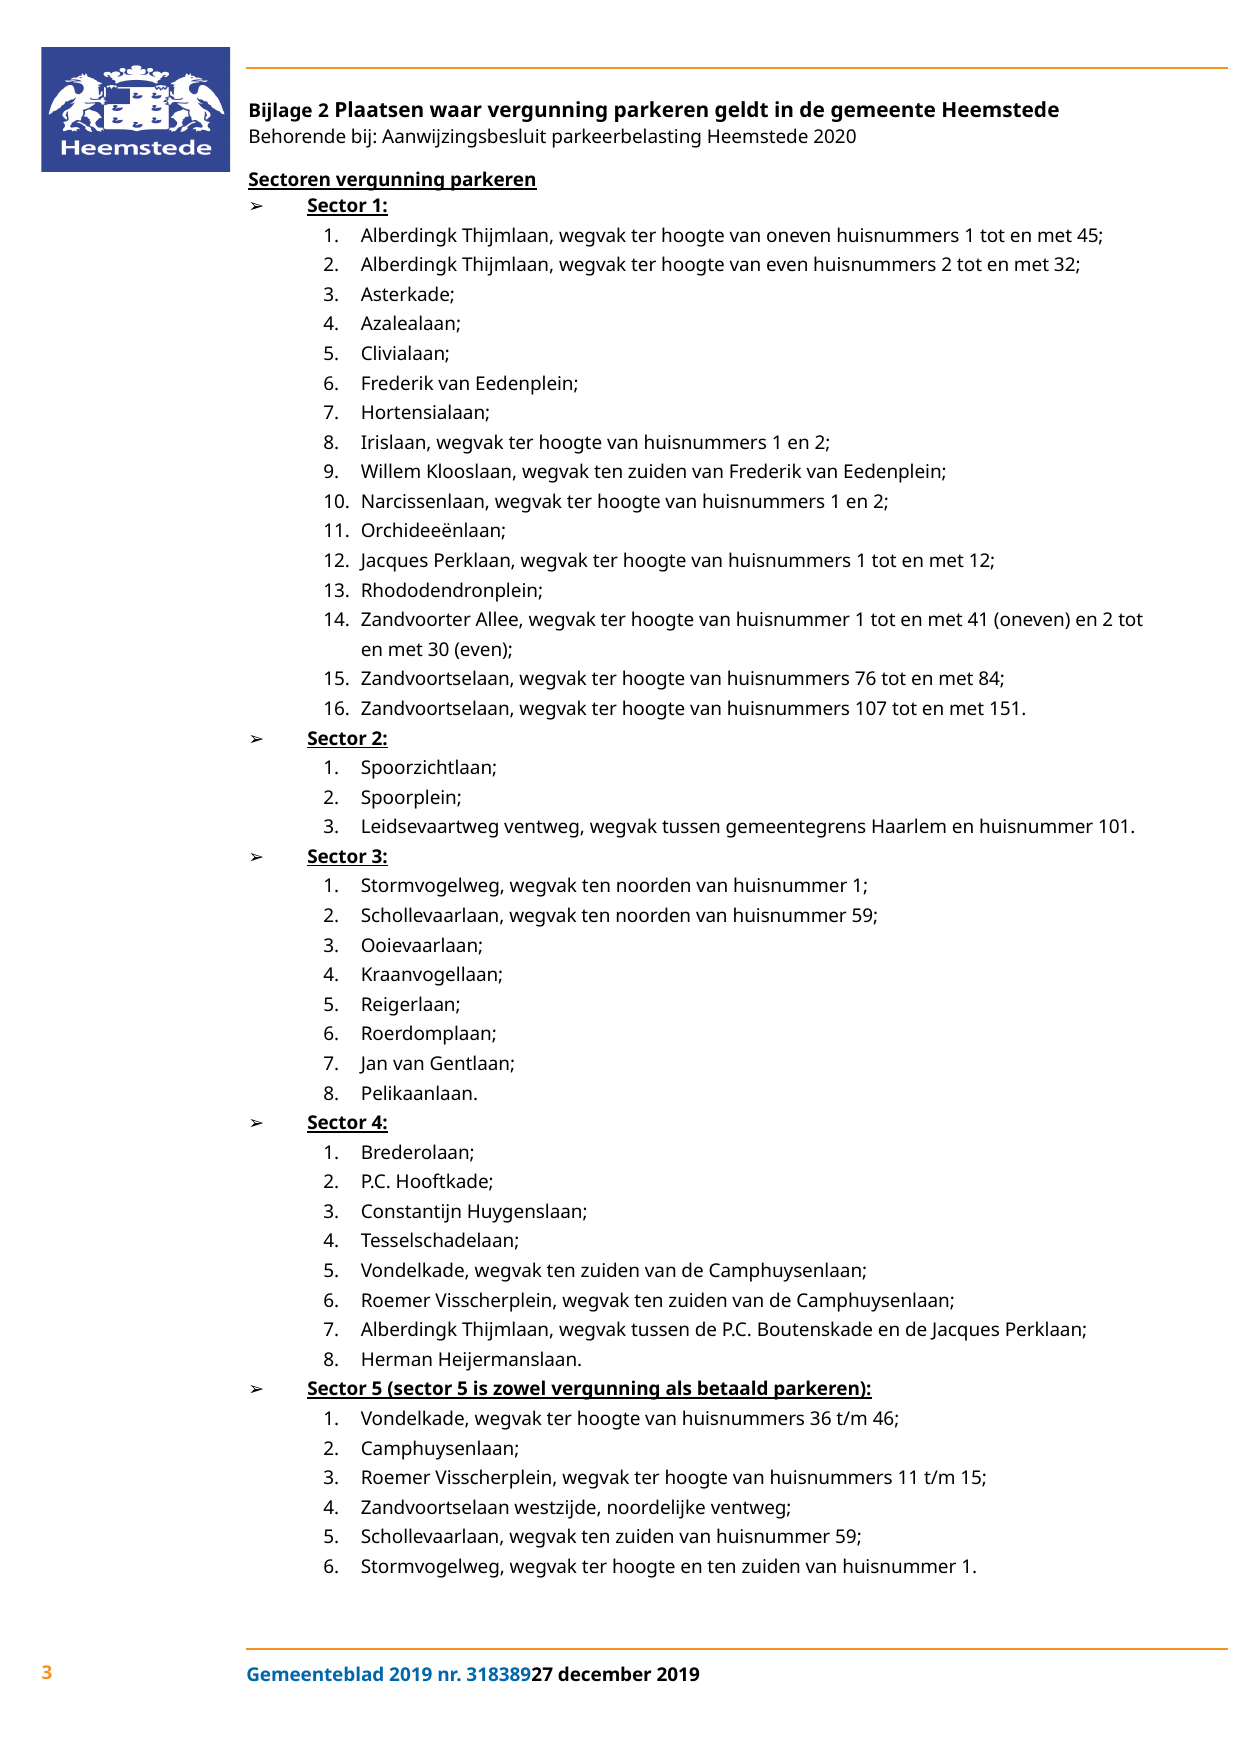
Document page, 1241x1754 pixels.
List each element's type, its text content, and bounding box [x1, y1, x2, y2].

list Ooievaarlaan; [323, 932, 1152, 957]
list Roemer Visscherplein, wegvak ten zuiden van de Camphuysenlaan; [323, 1287, 1152, 1312]
list Vondelkade, wegvak ten zuiden van de Camphuysenlaan; [323, 1257, 1152, 1283]
list Sector 3: [248, 843, 1152, 869]
list Alberdingk Thijmlaan, wegvak ter hoogte van oneven huisnummers 1 tot en met 45; [323, 222, 1152, 247]
list Sector 1: [248, 192, 1152, 218]
list Alberdingk Thijmlaan, wegvak ter hoogte van even huisnummers 2 tot en met 32; [323, 251, 1152, 277]
list Roerdomplaan; [323, 1021, 1152, 1046]
list Clivialaan; [323, 340, 1152, 366]
list Sector 5 (sector 5 is zowel vergunning als betaald parkeren): [248, 1376, 1152, 1401]
list Brederolaan; [323, 1139, 1152, 1164]
list Vondelkade, wegvak ter hoogte van huisnummers 36 t/m 46; [323, 1405, 1152, 1431]
list Reigerlaan; [323, 991, 1152, 1017]
list Pelikaanlaan. [323, 1080, 1152, 1105]
list Frederik van Eedenplein; [323, 370, 1152, 395]
list Jan van Gentlaan; [323, 1050, 1152, 1076]
list Hortensialaan; [323, 399, 1152, 425]
list Azalealaan; [323, 311, 1152, 336]
list Stormvogelweg, wegvak ter hoogte en ten zuiden van huisnummer 1. [323, 1553, 1152, 1579]
list Jacques Perklaan, wegvak ter hoogte van huisnummers 1 tot en met 12; [323, 547, 1152, 573]
list Leidsevaartweg ventweg, wegvak tussen gemeentegrens Haarlem en huisnummer 101. [323, 813, 1152, 839]
list Narcissenlaan, wegvak ter hoogte van huisnummers 1 en 2; [323, 488, 1152, 514]
list Camphuysenlaan; [323, 1435, 1152, 1460]
list Willem Klooslaan, wegvak ten zuiden van Frederik van Eedenplein; [323, 458, 1152, 484]
list Sector 2: [248, 725, 1152, 750]
list Asterkade; [323, 281, 1152, 307]
list Rhododendronplein; [323, 577, 1152, 602]
list Zandvoortselaan, wegvak ter hoogte van huisnummers 76 tot en met 84; [323, 666, 1152, 691]
text Bijlage 2 Plaatsen waar vergunning parkeren geldt in de gemeente Heemstede [248, 95, 1152, 123]
list Spoorzichtlaan; [323, 754, 1152, 780]
list Stormvogelweg, wegvak ten noorden van huisnummer 1; [323, 873, 1152, 898]
list Irislaan, wegvak ter hoogte van huisnummers 1 en 2; [323, 429, 1152, 454]
picture [41, 47, 231, 172]
list Spoorplein; [323, 784, 1152, 809]
list Constantijn Huygenslaan; [323, 1198, 1152, 1224]
text Behorende bij: Aanwijzingsbesluit parkeerbelasting Heemstede 2020 [248, 123, 1152, 149]
list Herman Heijermanslaan. [323, 1346, 1152, 1372]
list Kraanvogellaan; [323, 961, 1152, 987]
list Zandvoorter Allee, wegvak ter hoogte van huisnummer 1 tot en met 41 (oneven) en 2 tot en met 30 (even); [323, 606, 1152, 662]
text Sectoren vergunning parkeren [248, 166, 1152, 192]
list Roemer Visscherplein, wegvak ter hoogte van huisnummers 11 t/m 15; [323, 1464, 1152, 1490]
list Tesselschadelaan; [323, 1228, 1152, 1253]
list Schollevaarlaan, wegvak ten zuiden van huisnummer 59; [323, 1523, 1152, 1549]
list Zandvoortselaan, wegvak ter hoogte van huisnummers 107 tot en met 151. [323, 695, 1152, 721]
list Alberdingk Thijmlaan, wegvak tussen de P.C. Boutenskade en de Jacques Perklaan; [323, 1316, 1152, 1342]
list P.C. Hooftkade; [323, 1168, 1152, 1194]
list Orchideeënlaan; [323, 518, 1152, 543]
list Zandvoortselaan westzijde, noordelijke ventweg; [323, 1494, 1152, 1519]
list Sector 4: [248, 1109, 1152, 1135]
list Schollevaarlaan, wegvak ten noorden van huisnummer 59; [323, 902, 1152, 928]
